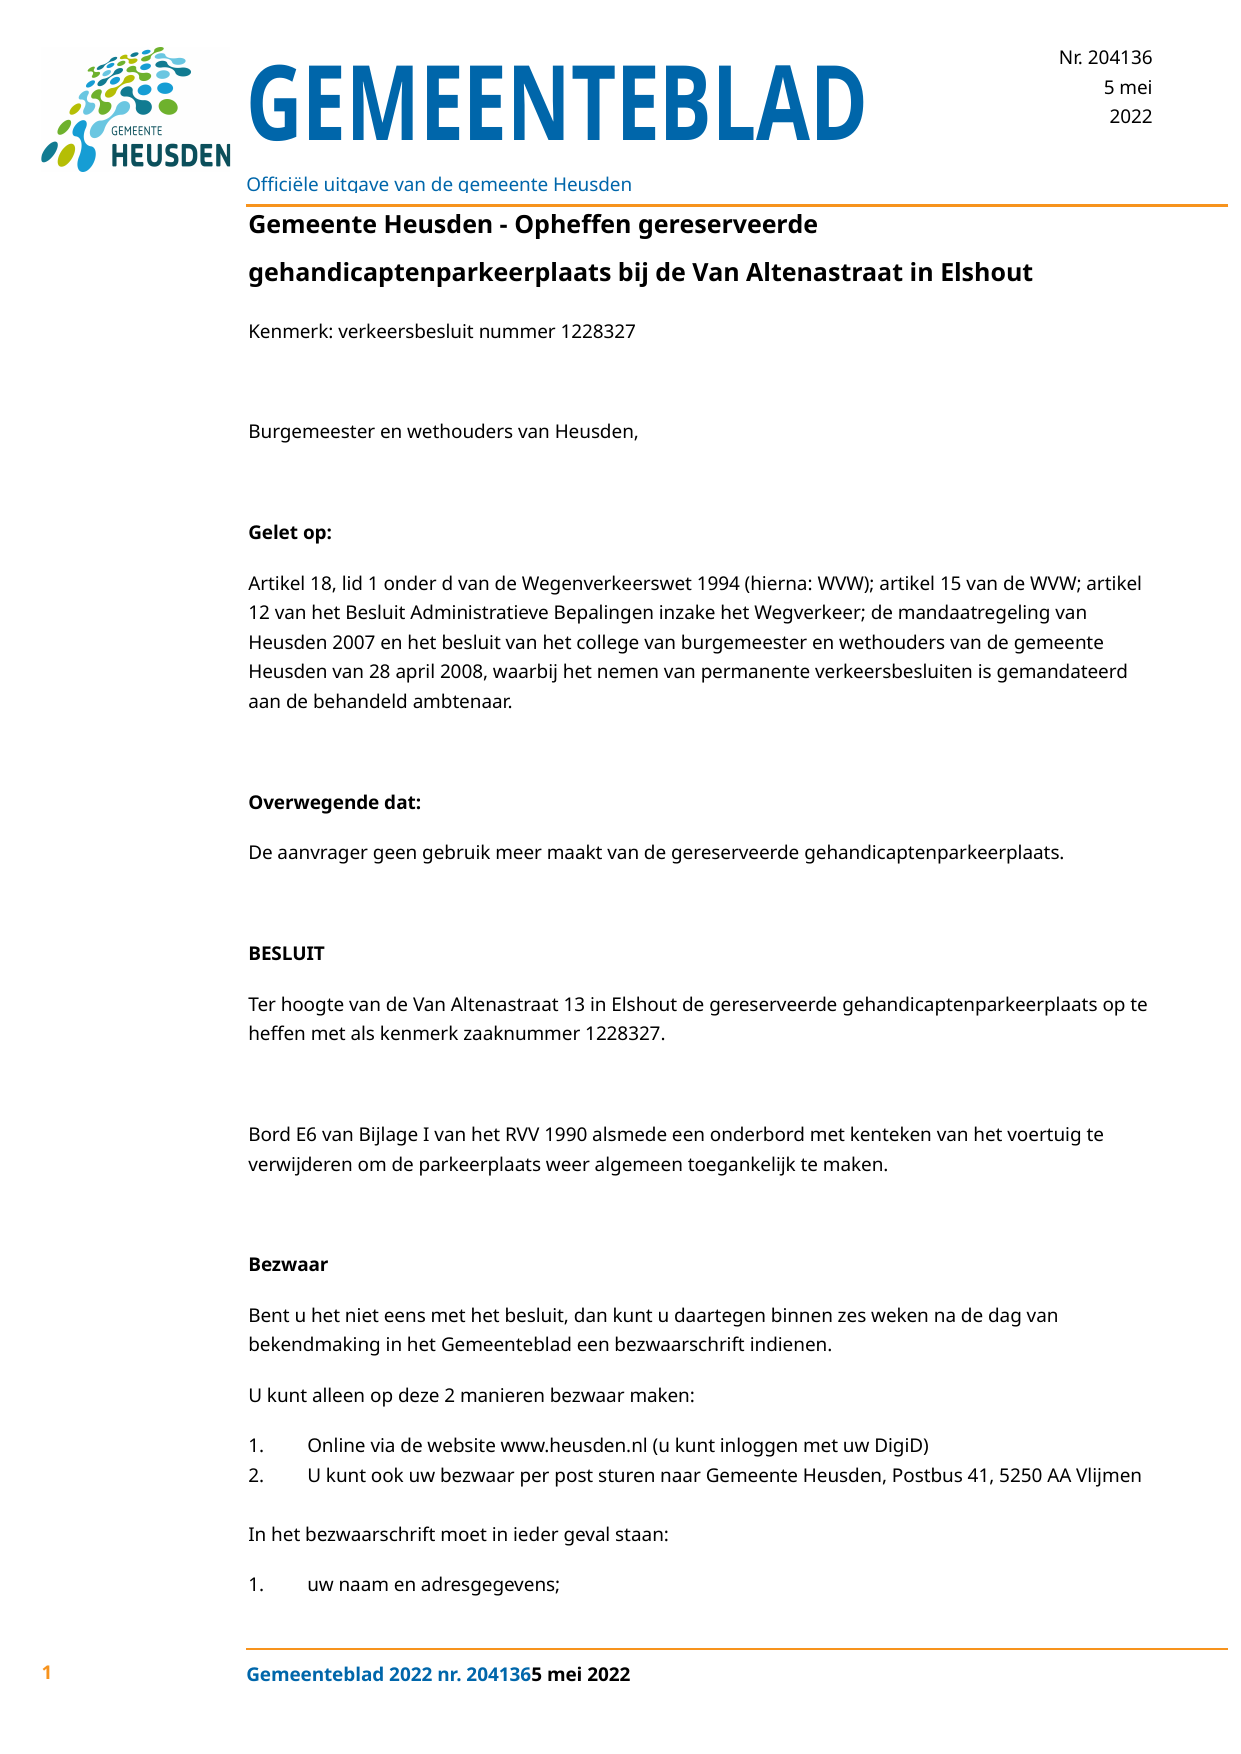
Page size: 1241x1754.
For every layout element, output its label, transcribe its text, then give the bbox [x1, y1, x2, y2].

text U kunt alleen op deze 2 manieren bezwaar maken: [248, 1382, 1152, 1408]
text Kenmerk: verkeersbesluit nummer 1228327 [248, 318, 1152, 344]
text De aanvrager geen gebruik meer maakt van de gereserveerde gehandicaptenparkeerplaats. [248, 839, 1152, 865]
text Gelet op: [248, 519, 1152, 545]
text Ter hoogte van de Van Altenastraat 13 in Elshout de gereserveerde gehandicaptenparkeerplaats op te heffen met als kenmerk zaaknummer 1228327. [248, 991, 1152, 1046]
list Online via de website www.heusden.nl (u kunt inloggen met uw DigiD) [248, 1432, 1152, 1458]
list U kunt ook uw bezwaar per post sturen naar Gemeente Heusden, Postbus 41, 5250 AA Vlijmen [248, 1462, 1152, 1488]
text Bent u het niet eens met het besluit, dan kunt u daartegen binnen zes weken na de dag van bekendmaking in het Gemeenteblad een bezwaarschrift indienen. [248, 1302, 1152, 1357]
text Bezwaar [248, 1252, 1152, 1277]
picture [41, 47, 231, 172]
text Artikel 18, lid 1 onder d van de Wegenverkeerswet 1994 (hierna: WVW); artikel 15 van de WVW; artikel 12 van het Besluit Administratieve Bepalingen inzake het Wegverkeer; de mandaatregeling van Heusden 2007 en het besluit van het college van burgemeester en wethouders van de gemeente Heusden van 28 april 2008, waarbij het nemen van permanente verkeersbesluiten is gemandateerd aan de behandeld ambtenaar. [248, 570, 1152, 714]
text Overwegende dat: [248, 789, 1152, 815]
text Bord E6 van Bijlage I van het RVV 1990 alsmede een onderbord met kenteken van het voertuig te verwijderen om de parkeerplaats weer algemeen toegankelijk te maken. [248, 1121, 1152, 1177]
list uw naam en adresgegevens; [248, 1572, 1152, 1597]
text In het bezwaarschrift moet in ieder geval staan: [248, 1521, 1152, 1547]
text BESLUIT [248, 940, 1152, 966]
text Burgemeester en wethouders van Heusden, [248, 419, 1152, 444]
text Gemeente Heusden - Opheffen gereserveerde gehandicaptenparkeerplaats bij de Van Altenastraat in Elshout [248, 207, 1152, 288]
